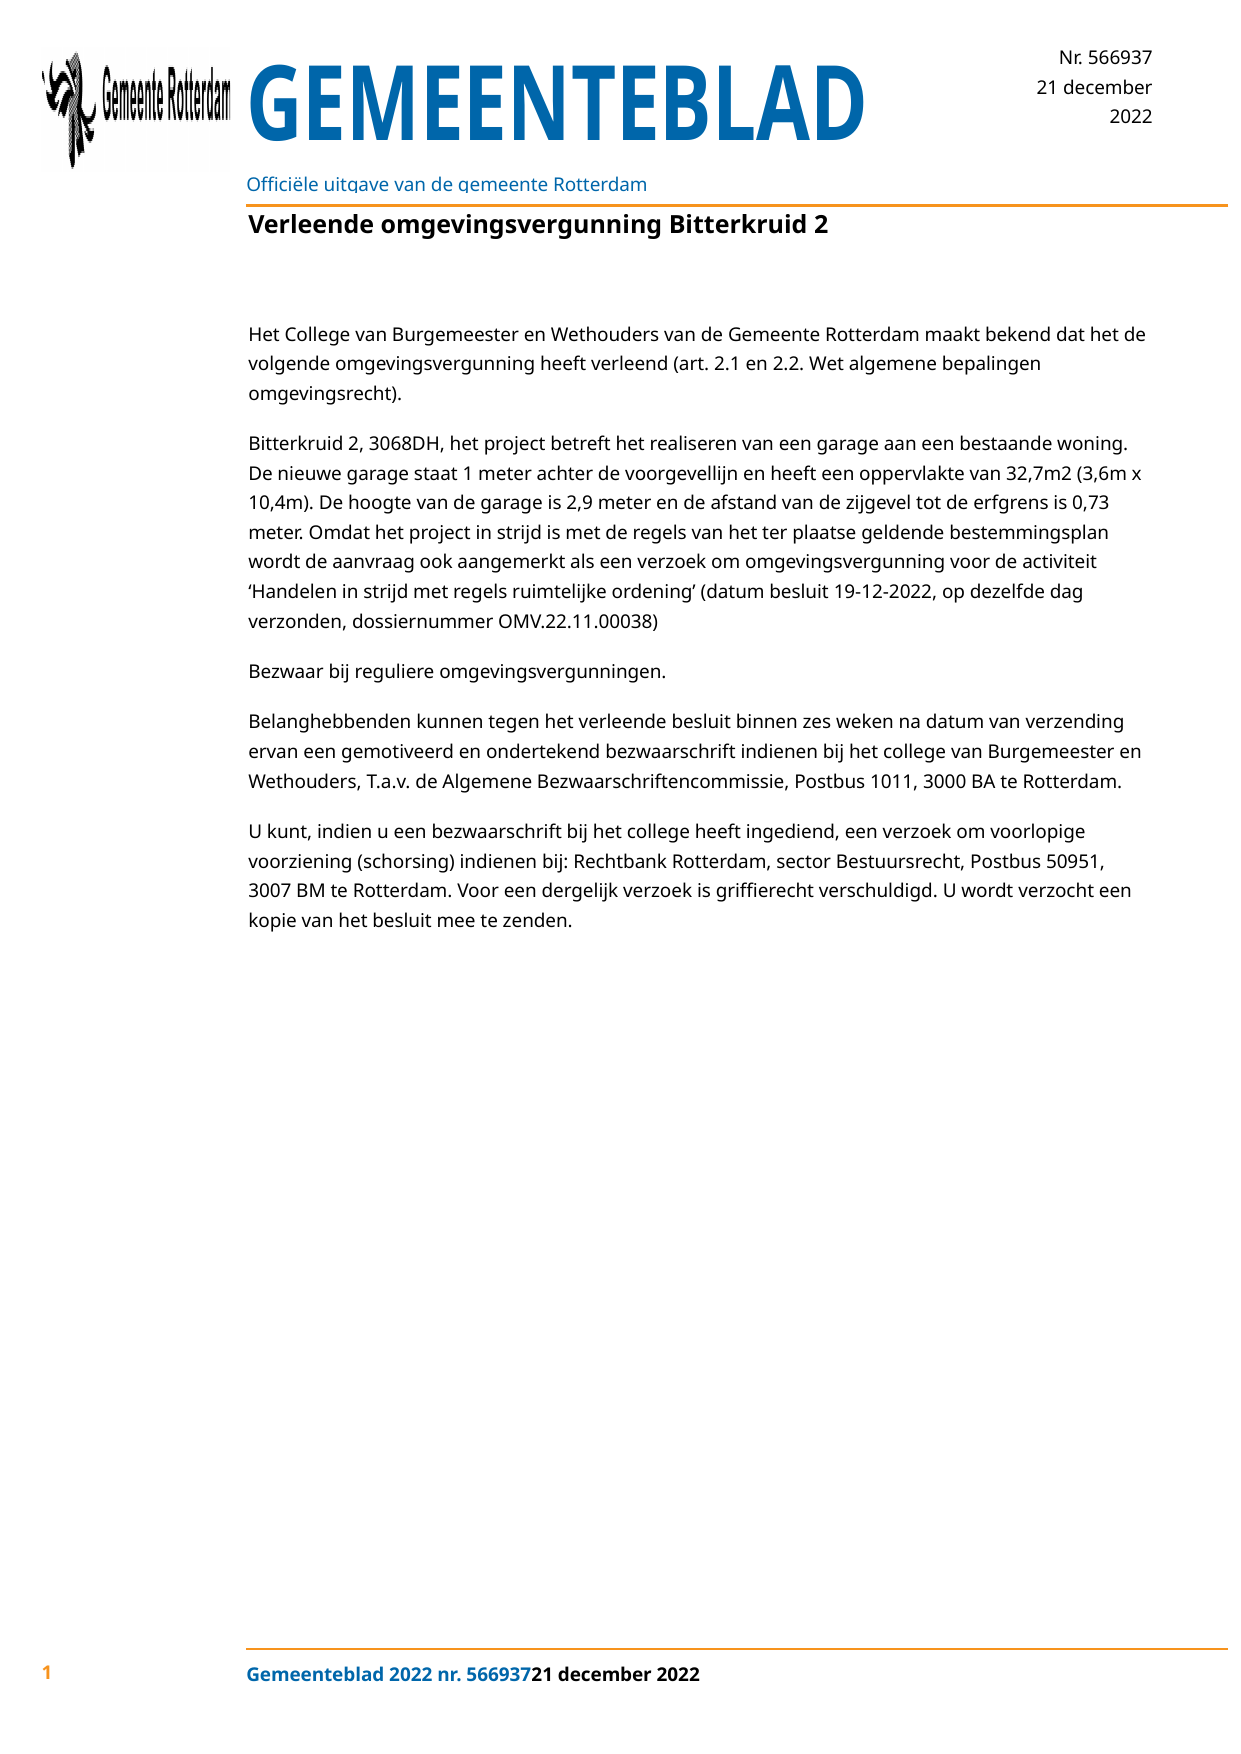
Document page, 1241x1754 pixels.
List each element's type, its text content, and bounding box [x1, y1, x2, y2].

text Bitterkruid 2, 3068DH, het project betreft het realiseren van een garage aan een bestaande woning. De nieuwe garage staat 1 meter achter de voorgevellijn en heeft een oppervlakte van 32,7m2 (3,6m x 10,4m). De hoogte van de garage is 2,9 meter en de afstand van de zijgevel tot de erfgrens is 0,73 meter. Omdat het project in strijd is met de regels van het ter plaatse geldende bestemmingsplan wordt de aanvraag ook aangemerkt als een verzoek om omgevingsvergunning voor de activiteit ‘Handelen in strijd met regels ruimtelijke ordening’ (datum besluit 19-12-2022, op dezelfde dag verzonden, dossiernummer OMV.22.11.00038) [248, 430, 1152, 633]
text Belanghebbenden kunnen tegen het verleende besluit binnen zes weken na datum van verzending ervan een gemotiveerd en ondertekend bezwaarschrift indienen bij het college van Burgemeester en Wethouders, T.a.v. de Algemene Bezwaarschriftencommissie, Postbus 1011, 3000 BA te Rotterdam. [248, 709, 1152, 793]
text U kunt, indien u een bezwaarschrift bij het college heeft ingediend, een verzoek om voorlopige voorziening (schorsing) indienen bij: Rechtbank Rotterdam, sector Bestuursrecht, Postbus 50951, 3007 BM te Rotterdam. Voor een dergelijk verzoek is griffierecht verschuldigd. U wordt verzocht een kopie van het besluit mee te zenden. [248, 818, 1152, 933]
text Verleende omgevingsvergunning Bitterkruid 2 [248, 207, 1152, 241]
picture [41, 47, 231, 172]
text Het College van Burgemeester en Wethouders van de Gemeente Rotterdam maakt bekend dat het de volgende omgevingsvergunning heeft verleend (art. 2.1 en 2.2. Wet algemene bepalingen omgevingsrecht). [248, 321, 1152, 406]
text Bezwaar bij reguliere omgevingsvergunningen. [248, 658, 1152, 684]
